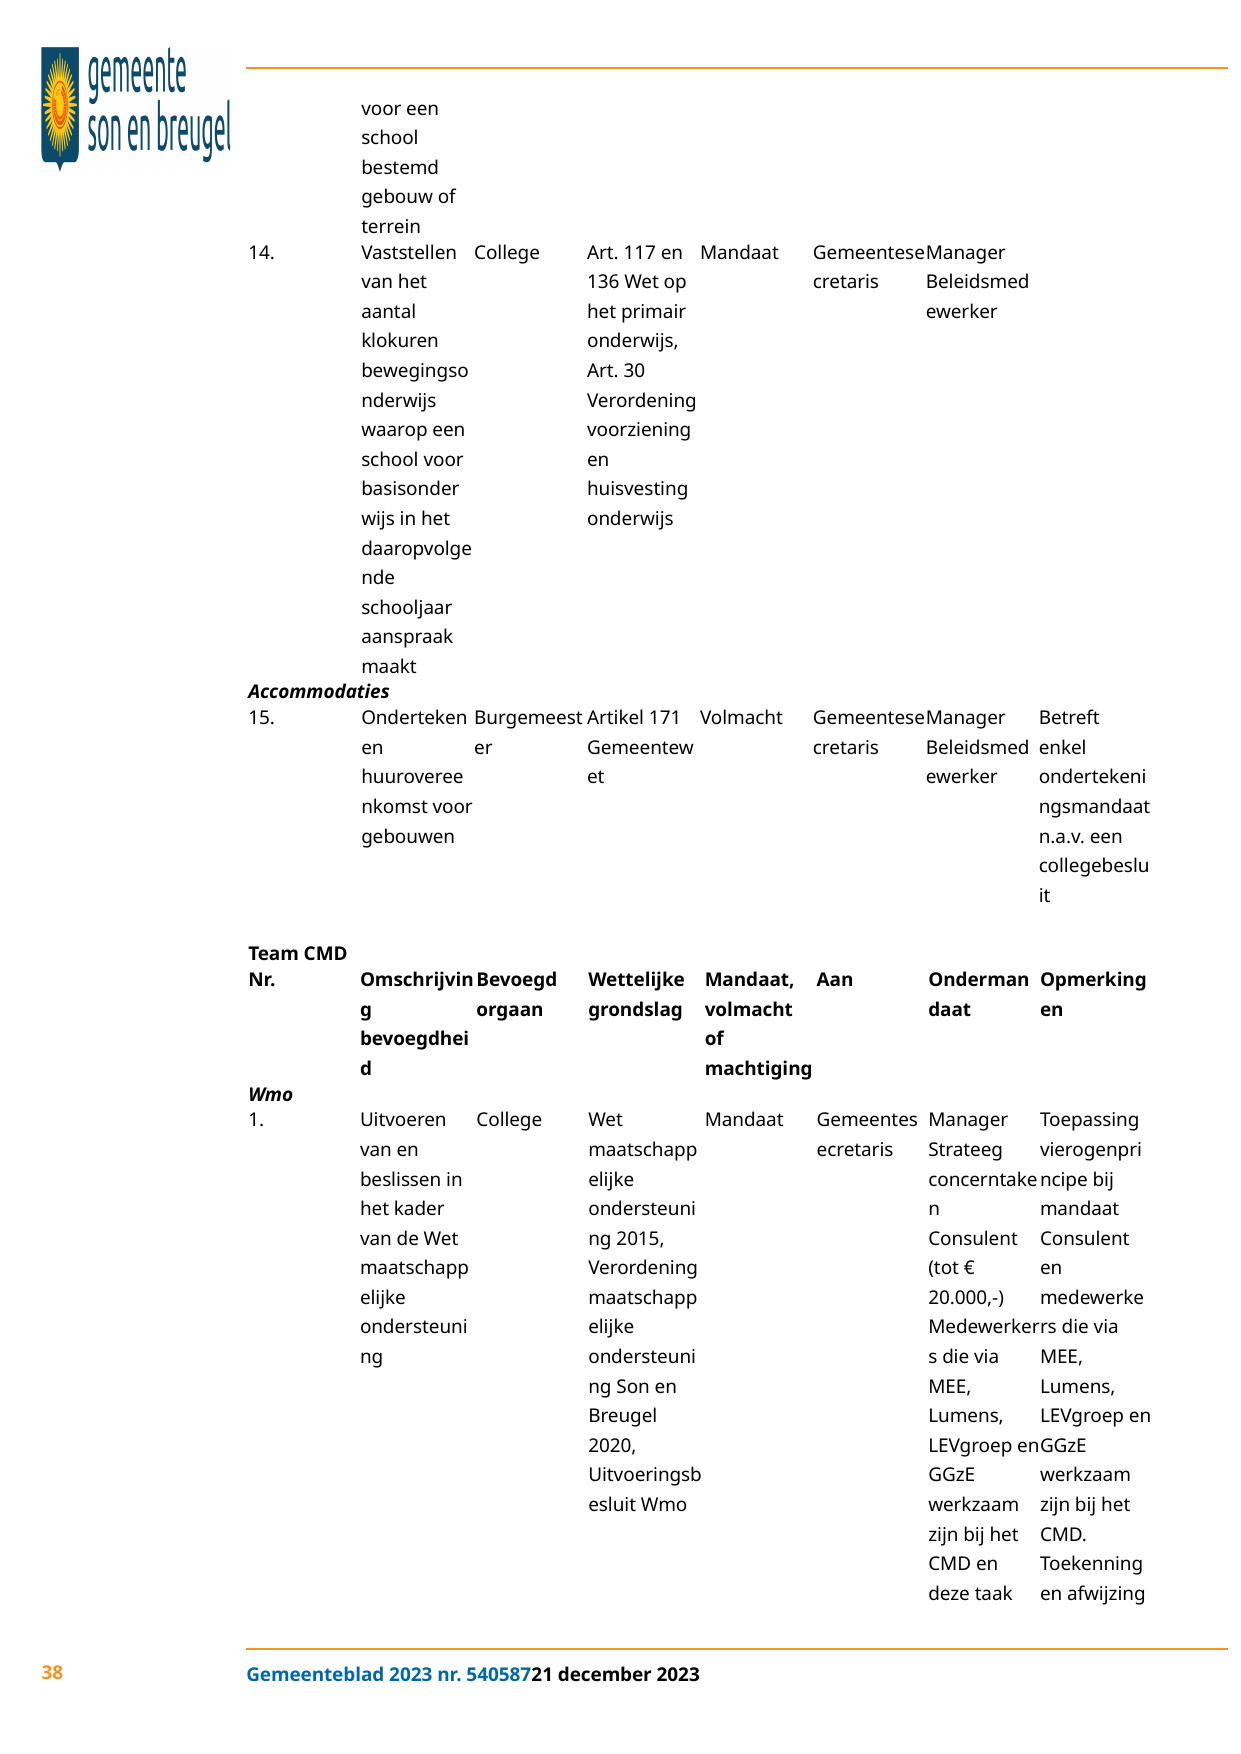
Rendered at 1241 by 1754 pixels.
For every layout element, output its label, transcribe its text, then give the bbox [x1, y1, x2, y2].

table_cell 14. [248, 239, 361, 679]
table_cell Wet maatschappelijke ondersteuning 2015, Verordening maatschappelijke ondersteuning Son en Breugel 2020, Uitvoeringsbesluit Wmo [588, 1107, 704, 1606]
table_cell Manager Beleidsmedewerker [926, 705, 1038, 908]
table_cell Vaststellen van het aantal klokuren bewegingsonderwijs waarop een school voor basisonderwijs in het daaropvolgende schooljaar aanspraak maakt [361, 239, 474, 679]
table_cell Artikel 171 Gemeentewet [587, 705, 700, 908]
table_cell Toepassing vierogenprincipe bij mandaat Consulent en medewerkers die via MEE, Lumens, LEVgroep en GGzE werkzaam zijn bij het CMD. Toekenning en afwijzing [1040, 1107, 1152, 1606]
table_cell Wmo [248, 1081, 1152, 1107]
table_header Team CMD [248, 941, 1152, 966]
table_cell Gemeentesecretaris [813, 239, 926, 679]
table_cell Ondertekenen huurovereenkomst voor gebouwen [361, 705, 474, 908]
table_cell Opmerkingen [1040, 966, 1152, 1081]
table_cell Burgemeester [474, 705, 587, 908]
table_cell [587, 95, 700, 239]
table_cell Ondermandaat [928, 966, 1040, 1081]
table_cell Accommodaties [248, 679, 1152, 704]
table_cell Nr. [248, 966, 360, 1081]
table_cell Manager Strateeg concerntaken Consulent (tot € 20.000,-) Medewerkers die via MEE, Lumens, LEVgroep en GGzE werkzaam zijn bij het CMD en deze taak [928, 1107, 1040, 1606]
table_cell Gemeentesecretaris [813, 705, 926, 908]
table_cell Aan [816, 966, 928, 1081]
table_cell Volmacht [700, 705, 813, 908]
table_cell [474, 95, 587, 239]
table_cell College [476, 1107, 588, 1606]
table_cell Betreft enkel ondertekeningsmandaat n.a.v. een collegebesluit [1039, 705, 1152, 908]
table_cell [248, 95, 361, 239]
table_cell Mandaat [700, 239, 813, 679]
table_cell [700, 95, 813, 239]
table_cell [1039, 95, 1152, 239]
table_cell Bevoegd orgaan [476, 966, 588, 1081]
table_cell Gemeentesecretaris [816, 1107, 928, 1606]
table_cell [1039, 239, 1152, 679]
table_cell Manager Beleidsmedewerker [926, 239, 1038, 679]
table_cell Art. 117 en 136 Wet op het primair onderwijs, Art. 30 Verordening voorzieningen huisvesting onderwijs [587, 239, 700, 679]
picture [41, 47, 231, 172]
table_cell Mandaat [705, 1107, 816, 1606]
table_cell 15. [248, 705, 361, 908]
table_cell [926, 95, 1038, 239]
table_cell [813, 95, 926, 239]
table_cell Mandaat, volmacht of machtiging [705, 966, 816, 1081]
table_cell Omschrijving bevoegdheid [360, 966, 476, 1081]
table_cell voor een school bestemd gebouw of terrein [361, 95, 474, 239]
table_cell 1. [248, 1107, 360, 1606]
table_cell Wettelijke grondslag [588, 966, 704, 1081]
table_cell College [474, 239, 587, 679]
table_cell Uitvoeren van en beslissen in het kader van de Wet maatschappelijke ondersteuning [360, 1107, 476, 1606]
